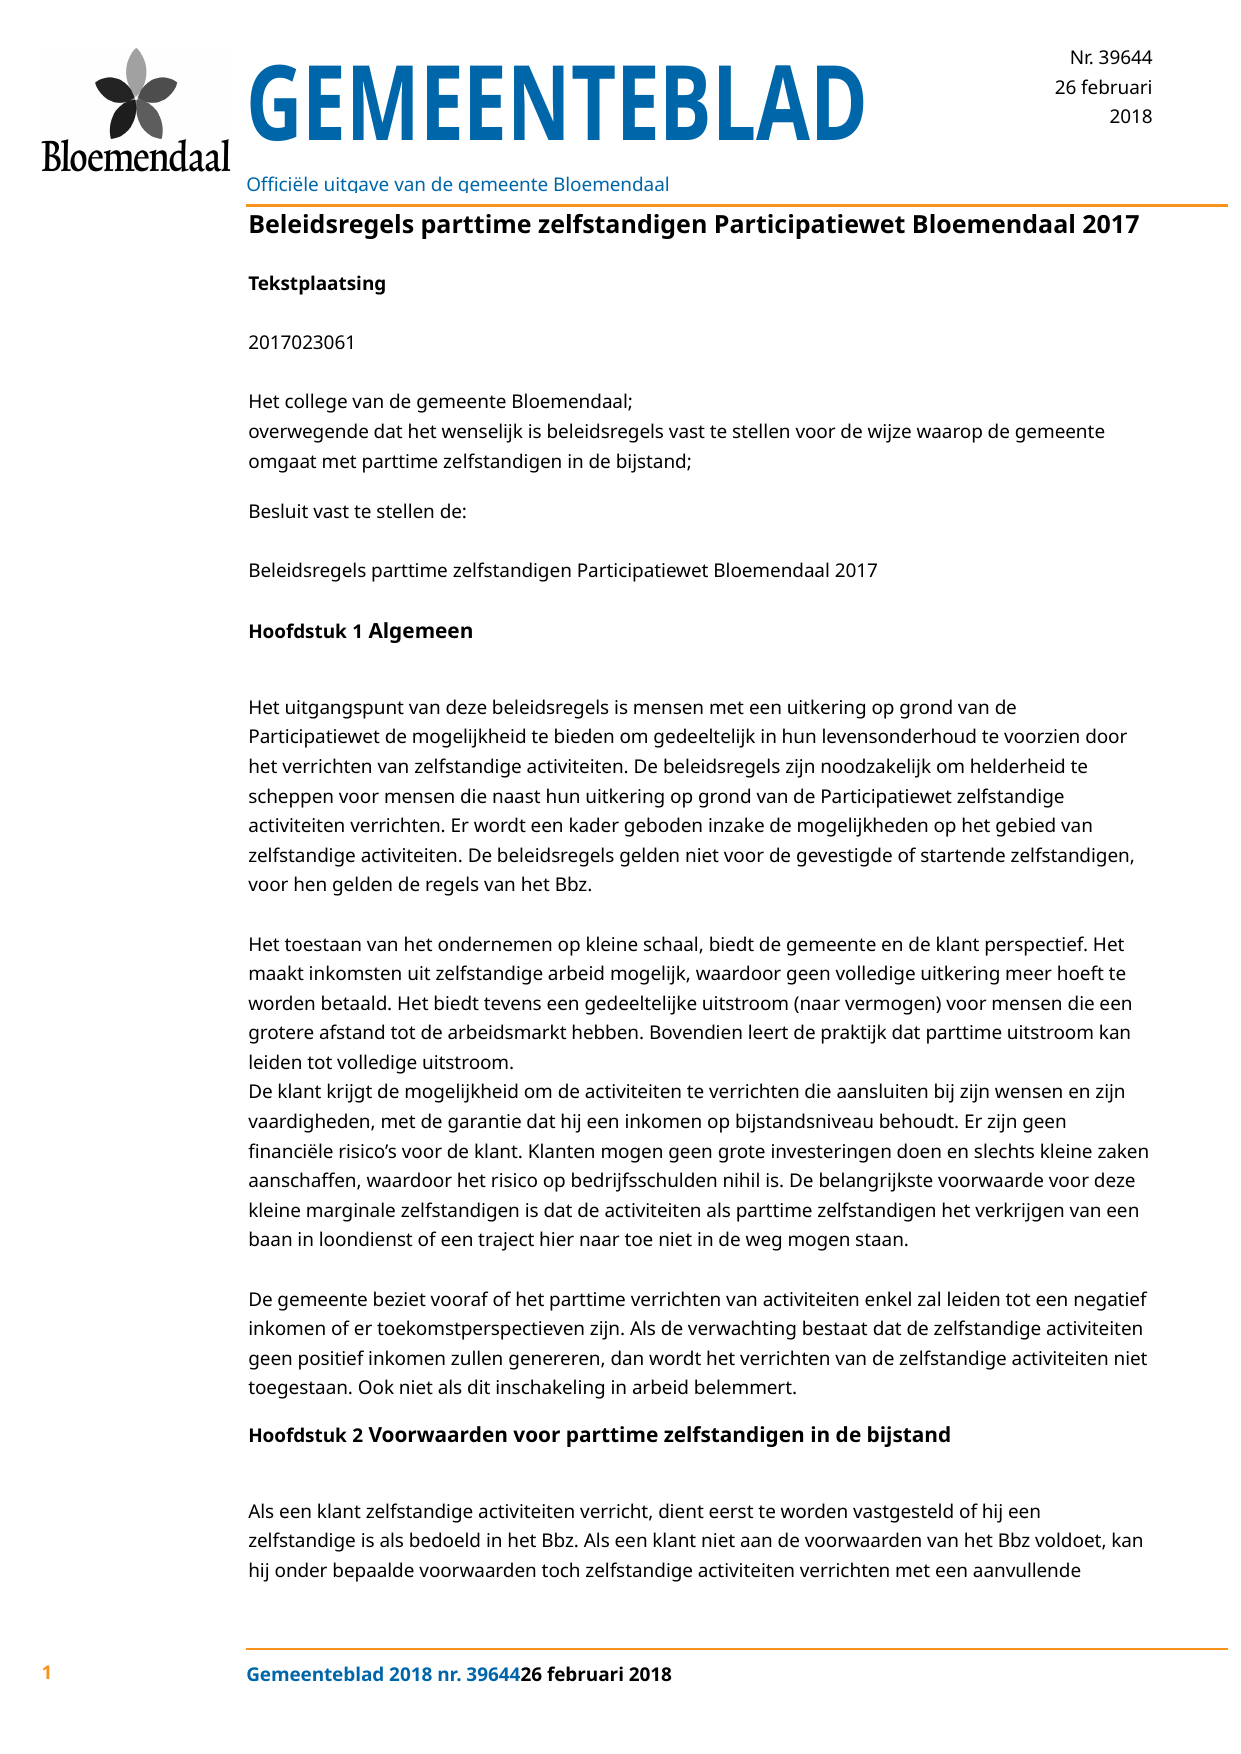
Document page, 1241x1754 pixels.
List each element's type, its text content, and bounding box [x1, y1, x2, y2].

text Beleidsregels parttime zelfstandigen Participatiewet Bloemendaal 2017 [248, 557, 1152, 583]
text De gemeente beziet vooraf of het parttime verrichten van activiteiten enkel zal leiden tot een negatief inkomen of er toekomstperspectieven zijn. Als de verwachting bestaat dat de zelfstandige activiteiten geen positief inkomen zullen genereren, dan wordt het verrichten van de zelfstandige activiteiten niet toegestaan. Ook niet als dit inschakeling in arbeid belemmert. [248, 1286, 1152, 1400]
text Beleidsregels parttime zelfstandigen Participatiewet Bloemendaal 2017 [248, 207, 1152, 241]
text Hoofdstuk 2 Voorwaarden voor parttime zelfstandigen in de bijstand [248, 1420, 1152, 1449]
text De klant krijgt de mogelijkheid om de activiteiten te verrichten die aansluiten bij zijn wensen en zijn vaardigheden, met de garantie dat hij een inkomen op bijstandsniveau behoudt. Er zijn geen financiële risico’s voor de klant. Klanten mogen geen grote investeringen doen en slechts kleine zaken aanschaffen, waardoor het risico op bedrijfsschulden nihil is. De belangrijkste voorwaarde voor deze kleine marginale zelfstandigen is dat de activiteiten als parttime zelfstandigen het verkrijgen van een baan in loondienst of een traject hier naar toe niet in de weg mogen staan. [248, 1079, 1152, 1252]
text Het toestaan van het ondernemen op kleine schaal, biedt de gemeente en de klant perspectief. Het maakt inkomsten uit zelfstandige arbeid mogelijk, waardoor geen volledige uitkering meer hoeft te worden betaald. Het biedt tevens een gedeeltelijke uitstroom (naar vermogen) voor mensen die een grotere afstand tot de arbeidsmarkt hebben. Bovendien leert de praktijk dat parttime uitstroom kan leiden tot volledige uitstroom. [248, 931, 1152, 1075]
text 2017023061 [248, 329, 1152, 355]
text Als een klant zelfstandige activiteiten verricht, dient eerst te worden vastgesteld of hij een zelfstandige is als bedoeld in het Bbz. Als een klant niet aan de voorwaarden van het Bbz voldoet, kan hij onder bepaalde voorwaarden toch zelfstandige activiteiten verrichten met een aanvullende [248, 1498, 1152, 1583]
picture [41, 47, 231, 172]
text Hoofdstuk 1 Algemeen [248, 616, 1152, 645]
text overwegende dat het wenselijk is beleidsregels vast te stellen voor de wijze waarop de gemeente omgaat met parttime zelfstandigen in de bijstand; [248, 418, 1152, 473]
text Tekstplaatsing [248, 270, 1152, 296]
text Besluit vast te stellen de: [248, 498, 1152, 524]
text Het college van de gemeente Bloemendaal; [248, 389, 1152, 414]
text Het uitgangspunt van deze beleidsregels is mensen met een uitkering op grond van de Participatiewet de mogelijkheid te bieden om gedeeltelijk in hun levensonderhoud te voorzien door het verrichten van zelfstandige activiteiten. De beleidsregels zijn noodzakelijk om helderheid te scheppen voor mensen die naast hun uitkering op grond van de Participatiewet zelfstandige activiteiten verrichten. Er wordt een kader geboden inzake de mogelijkheden op het gebied van zelfstandige activiteiten. De beleidsregels gelden niet voor de gevestigde of startende zelfstandigen, voor hen gelden de regels van het Bbz. [248, 694, 1152, 897]
